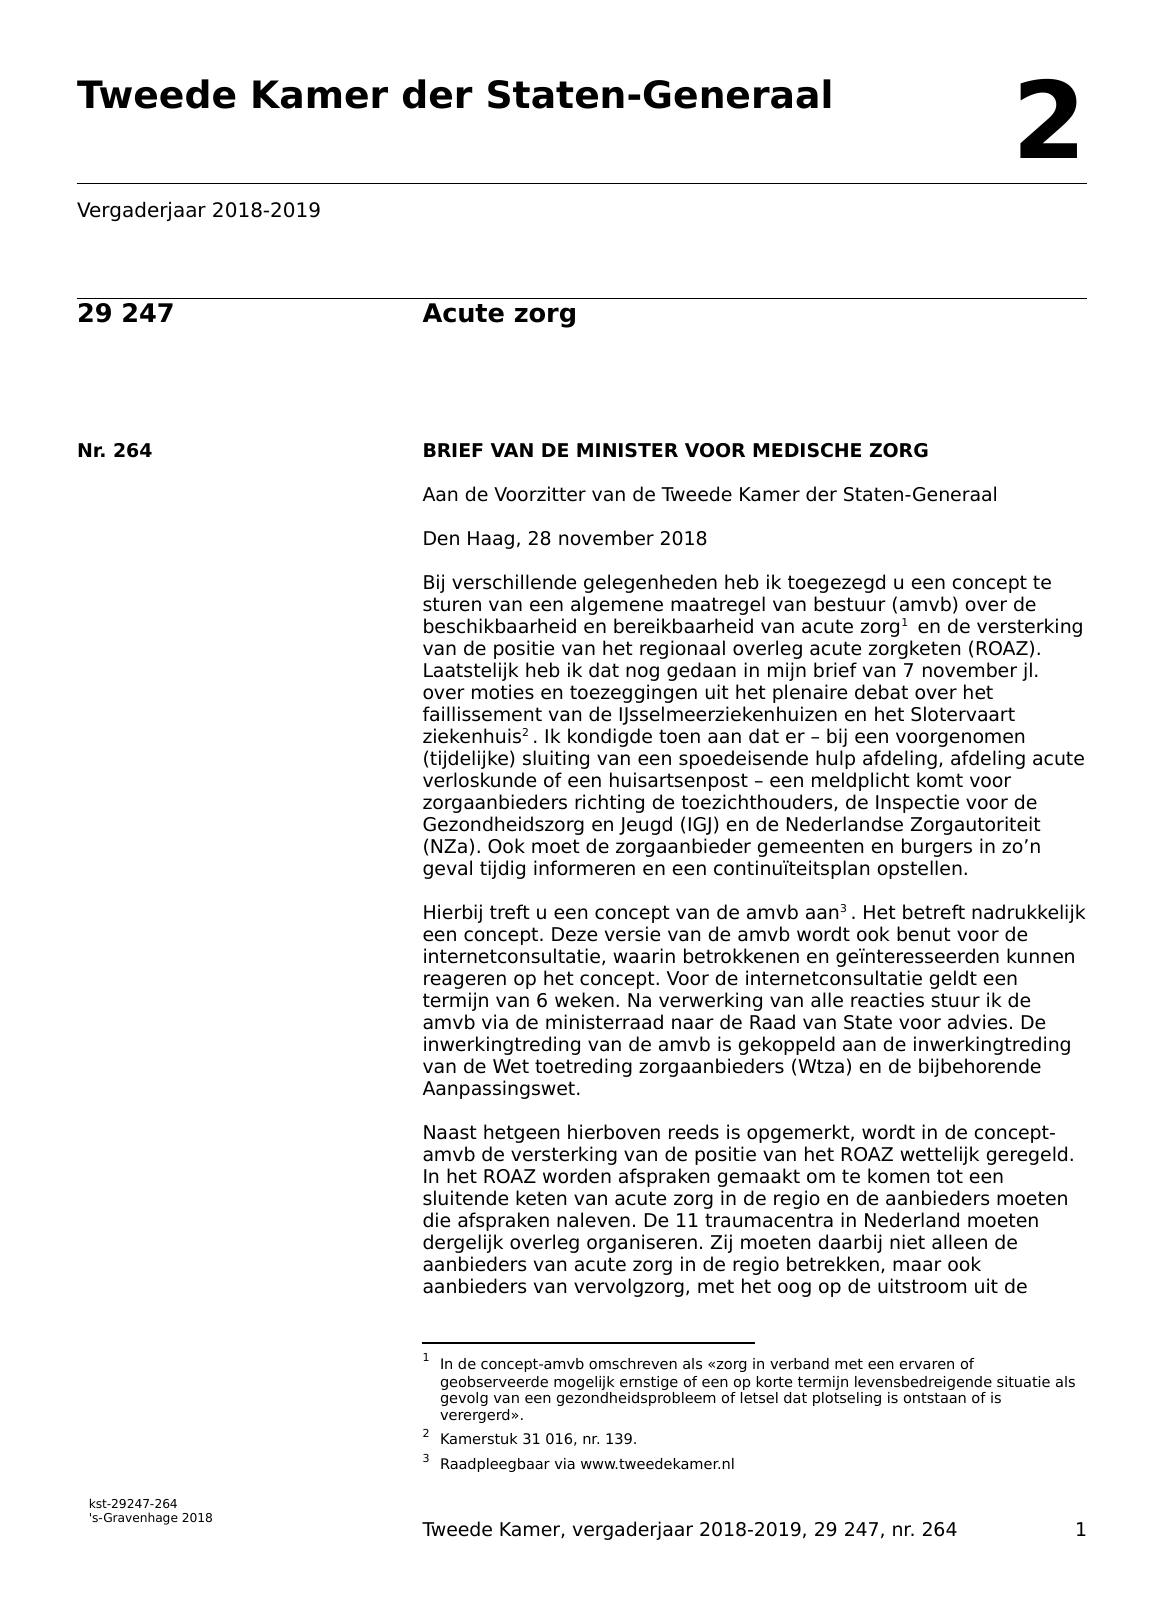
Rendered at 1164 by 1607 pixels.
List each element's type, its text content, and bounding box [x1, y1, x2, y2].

subtitle Nr. 264 BRIEF VAN DE MINISTER VOOR MEDISCHE ZORG [77, 440, 1087, 462]
table_cell Vergaderjaar 2018-2019 [77, 184, 1087, 298]
text 's-Gravenhage 2018 [88, 1511, 323, 1525]
text Kamerstuk 31 016, nr. 139. [422, 1427, 1087, 1449]
text Raadpleegbaar via www.tweedekamer.nl [422, 1452, 1087, 1474]
subtitle 29 247 Acute zorg [77, 299, 1087, 329]
text Den Haag, 28 november 2018 [422, 528, 1087, 550]
text Aan de Voorzitter van de Tweede Kamer der Staten-Generaal [422, 484, 1087, 506]
text kst-29247-264 [88, 1497, 323, 1511]
table_header 2 [886, 59, 1087, 183]
table_header Tweede Kamer der Staten-Generaal [77, 59, 886, 183]
text In de concept-amvb omschreven als «zorg in verband met een ervaren of geobserveerde mogelijk ernstige of een op korte termijn levensbedreigende situatie als gevolg van een gezondheidsprobleem of letsel dat plotseling is ontstaan of is verergerd». [422, 1352, 1087, 1424]
text Naast hetgeen hierboven reeds is opgemerkt, wordt in de concept-amvb de versterking van de positie van het ROAZ wettelijk geregeld. In het ROAZ worden afspraken gemaakt om te komen tot een sluitende keten van acute zorg in de regio en de aanbieders moeten die afspraken naleven. De 11 traumacentra in Nederland moeten dergelijk overleg organiseren. Zij moeten daarbij niet alleen de aanbieders van acute zorg in de regio betrekken, maar ook aanbieders van vervolgzorg, met het oog op de uitstroom uit de [422, 1122, 1087, 1298]
text Bij verschillende gelegenheden heb ik toegezegd u een concept te sturen van een algemene maatregel van bestuur (amvb) over de beschikbaarheid en bereikbaarheid van acute zorg en de versterking van de positie van het regionaal overleg acute zorgketen (ROAZ). Laatstelijk heb ik dat nog gedaan in mijn brief van 7 november jl. over moties en toezeggingen uit het plenaire debat over het faillissement van de IJsselmeerziekenhuizen en het Slotervaart ziekenhuis. Ik kondigde toen aan dat er – bij een voorgenomen (tijdelijke) sluiting van een spoedeisende hulp afdeling, afdeling acute verloskunde of een huisartsenpost – een meldplicht komt voor zorgaanbieders richting de toezichthouders, de Inspectie voor de Gezondheidszorg en Jeugd (IGJ) en de Nederlandse Zorgautoriteit (NZa). Ook moet de zorgaanbieder gemeenten en burgers in zo’n geval tijdig informeren en een continuïteitsplan opstellen. [422, 572, 1087, 880]
text Hierbij treft u een concept van de amvb aan. Het betreft nadrukkelijk een concept. Deze versie van de amvb wordt ook benut voor de internetconsultatie, waarin betrokkenen en geïnteresseerden kunnen reageren op het concept. Voor de internetconsultatie geldt een termijn van 6 weken. Na verwerking van alle reacties stuur ik de amvb via de ministerraad naar de Raad van State voor advies. De inwerkingtreding van de amvb is gekoppeld aan de inwerkingtreding van de Wet toetreding zorgaanbieders (Wtza) en de bijbehorende Aanpassingswet. [422, 902, 1087, 1100]
